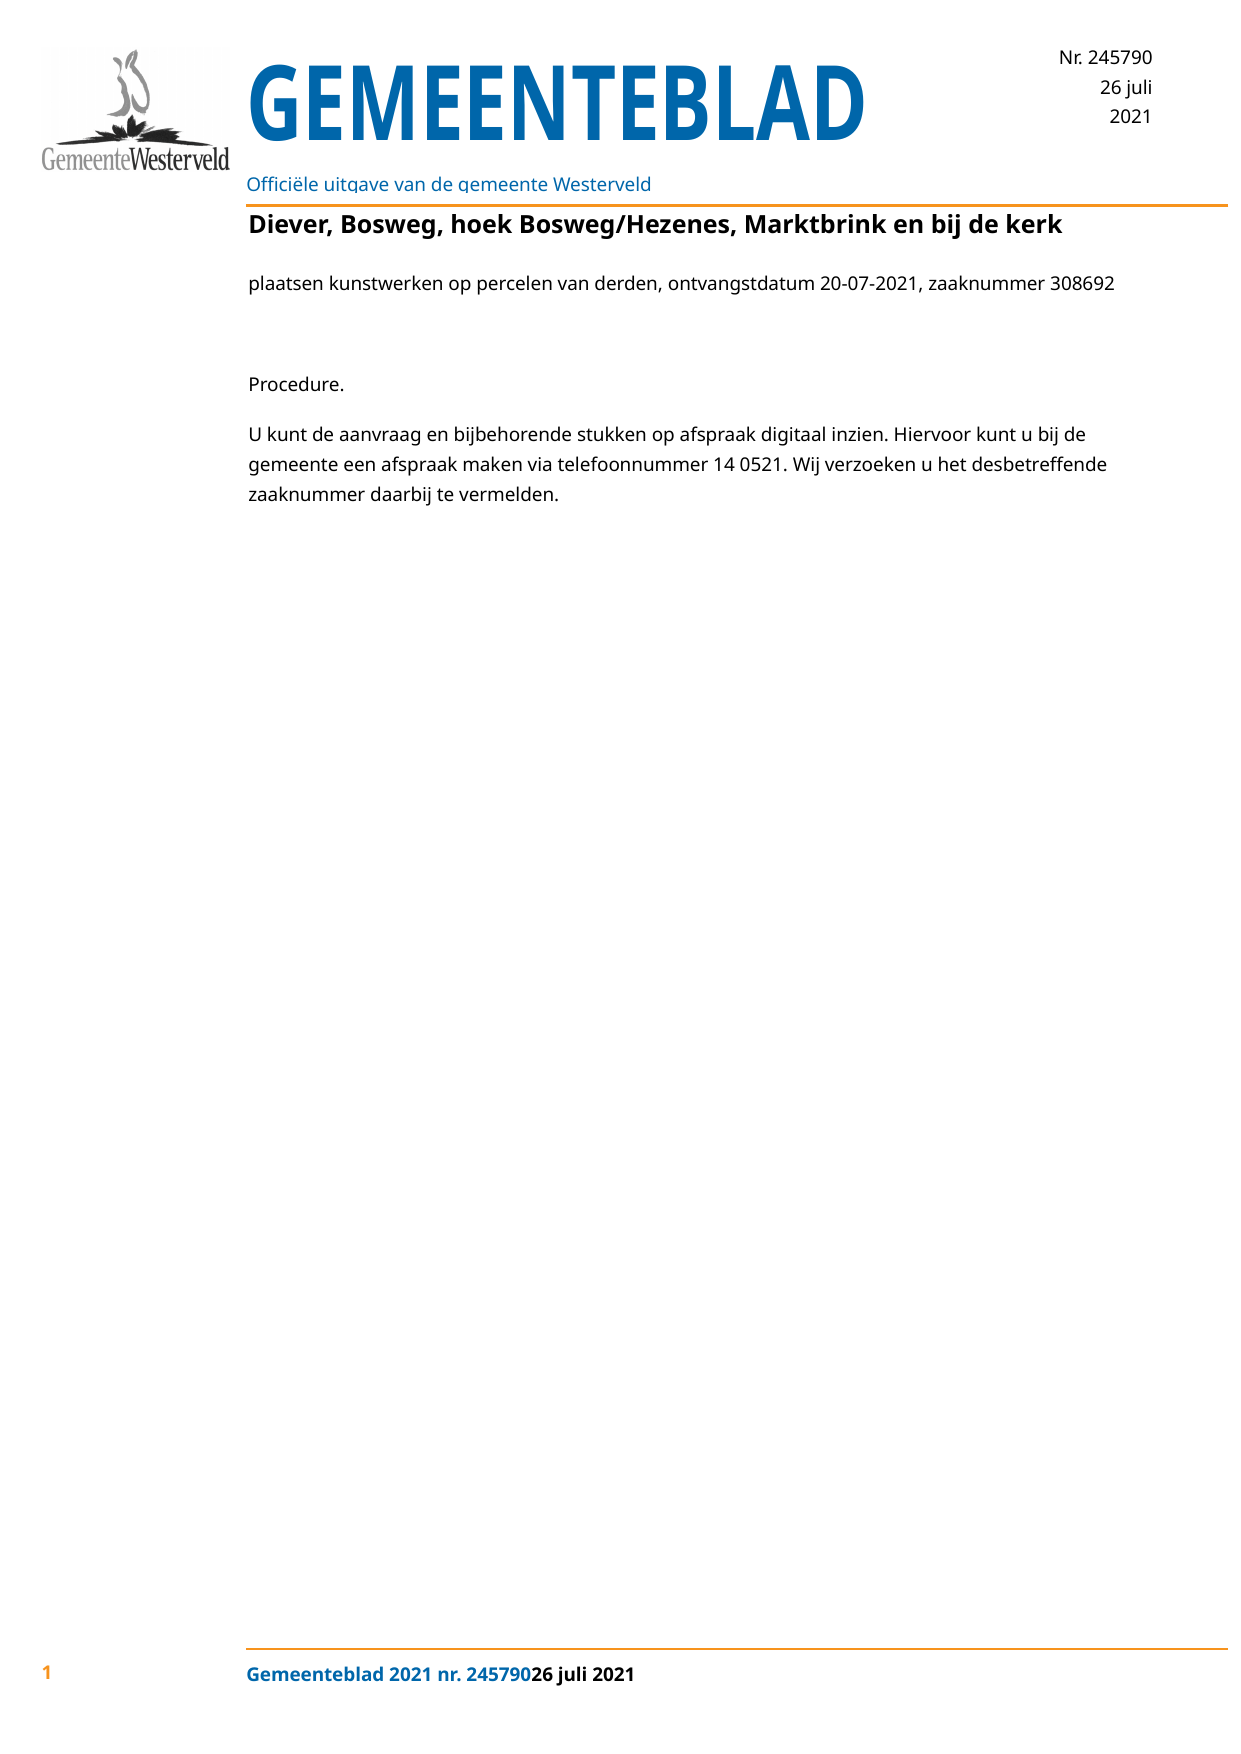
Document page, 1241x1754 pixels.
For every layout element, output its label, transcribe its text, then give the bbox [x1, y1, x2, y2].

text plaatsen kunstwerken op percelen van derden, ontvangstdatum 20-07-2021, zaaknummer 308692 [248, 270, 1152, 296]
text Diever, Bosweg, hoek Bosweg/Hezenes, Marktbrink en bij de kerk [248, 207, 1152, 241]
picture [41, 47, 231, 172]
text Procedure. [248, 371, 1152, 397]
text U kunt de aanvraag en bijbehorende stukken op afspraak digitaal inzien. Hiervoor kunt u bij de gemeente een afspraak maken via telefoonnummer 14 0521. Wij verzoeken u het desbetreffende zaaknummer daarbij te vermelden. [248, 422, 1152, 506]
